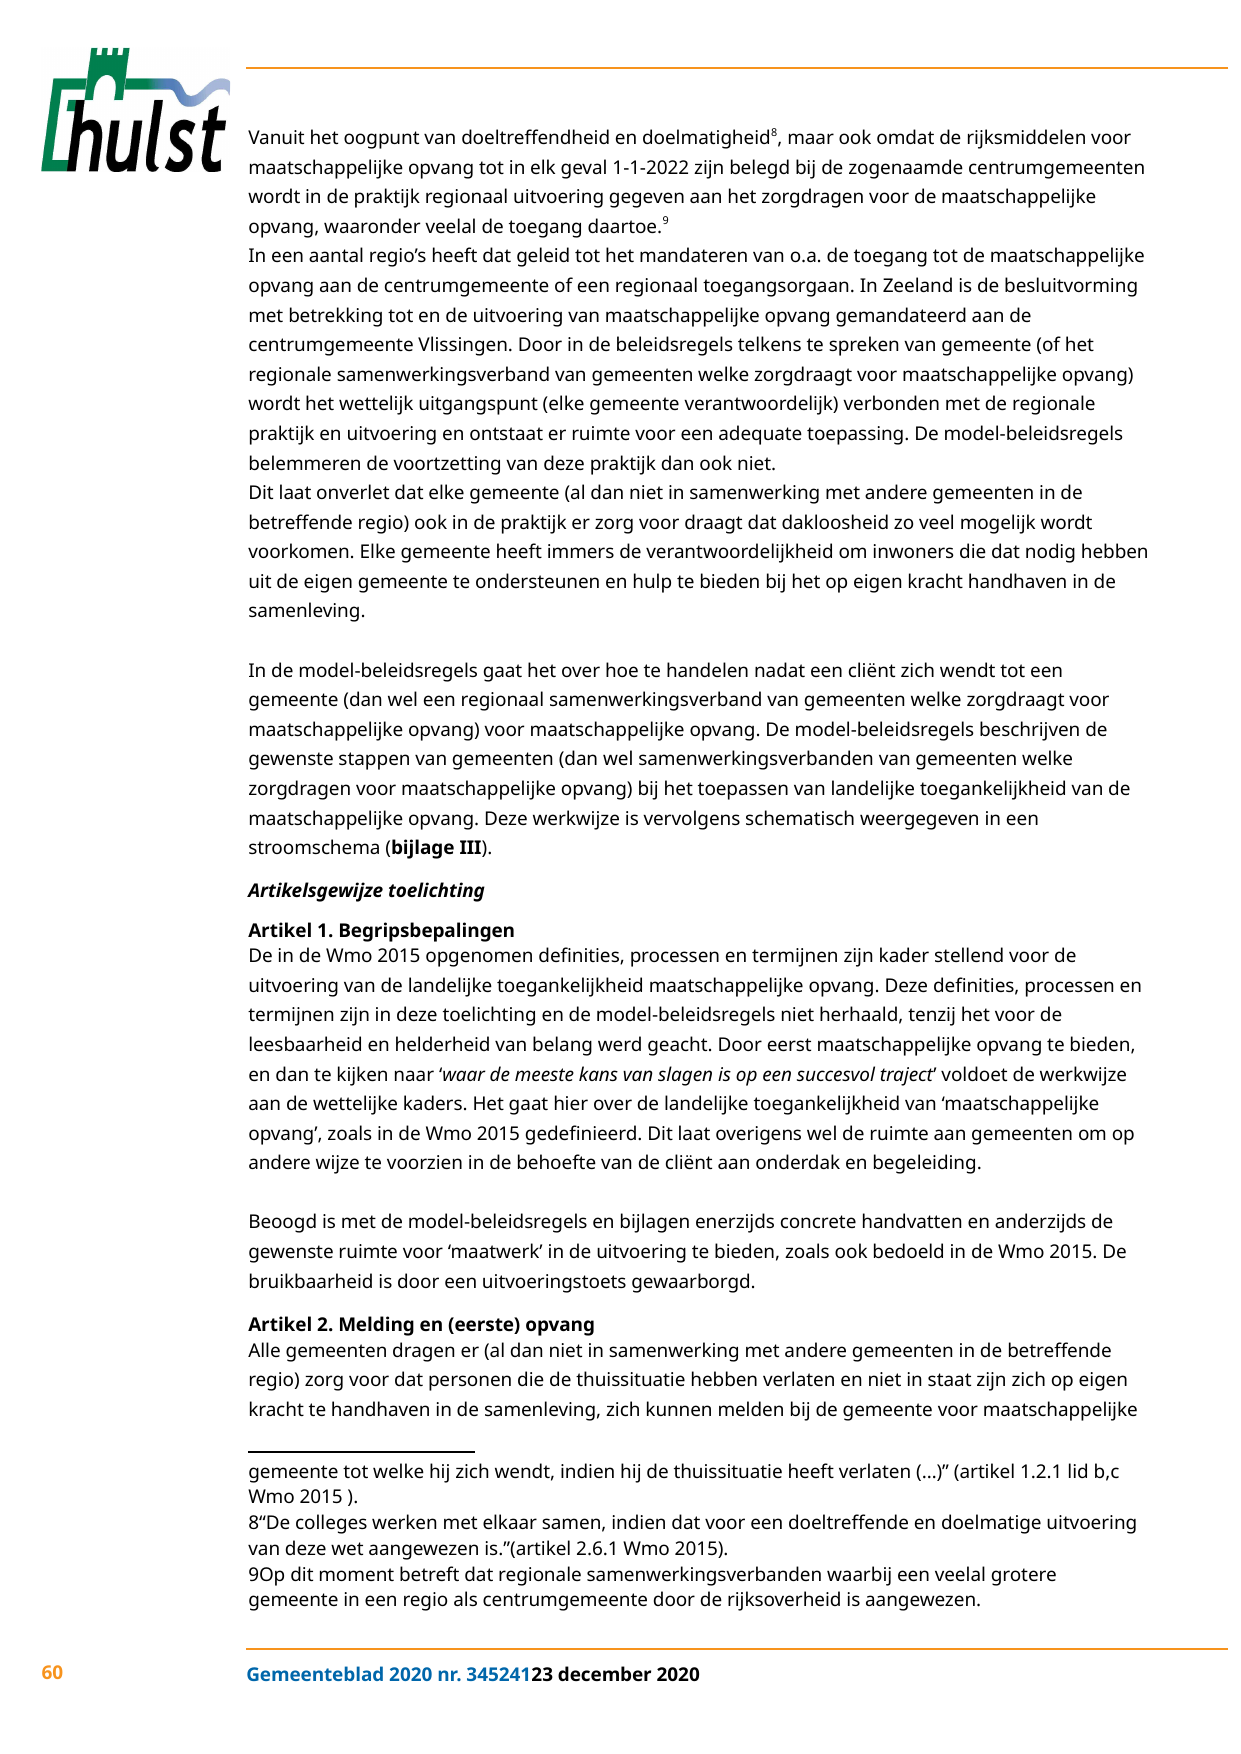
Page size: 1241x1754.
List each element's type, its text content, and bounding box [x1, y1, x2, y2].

text Vanuit het oogpunt van doeltreffendheid en doelmatigheid, maar ook omdat de rijksmiddelen voor maatschappelijke opvang tot in elk geval 1-1-2022 zijn belegd bij de zogenaamde centrumgemeenten wordt in de praktijk regionaal uitvoering gegeven aan het zorgdragen voor de maatschappelijke opvang, waaronder veelal de toegang daartoe. [248, 124, 1152, 239]
picture [41, 47, 231, 172]
text Op dit moment betreft dat regionale samenwerkingsverbanden waarbij een veelal grotere gemeente in een regio als centrumgemeente door de rijksoverheid is aangewezen. [248, 1561, 1152, 1612]
text De in de Wmo 2015 opgenomen definities, processen en termijnen zijn kader stellend voor de uitvoering van de landelijke toegankelijkheid maatschappelijke opvang. Deze definities, processen en termijnen zijn in deze toelichting en de model-beleidsregels niet herhaald, tenzij het voor de leesbaarheid en helderheid van belang werd geacht. Door eerst maatschappelijke opvang te bieden, en dan te kijken naar ‘waar de meeste kans van slagen is op een succesvol traject’ voldoet de werkwijze aan de wettelijke kaders. Het gaat hier over de landelijke toegankelijkheid van ‘maatschappelijke opvang’, zoals in de Wmo 2015 gedefinieerd. Dit laat overigens wel de ruimte aan gemeenten om op andere wijze te voorzien in de behoefte van de cliënt aan onderdak en begeleiding. [248, 942, 1152, 1175]
text In een aantal regio’s heeft dat geleid tot het mandateren van o.a. de toegang tot de maatschappelijke opvang aan de centrumgemeente of een regionaal toegangsorgaan. In Zeeland is de besluitvorming met betrekking tot en de uitvoering van maatschappelijke opvang gemandateerd aan de centrumgemeente Vlissingen. Door in de beleidsregels telkens te spreken van gemeente (of het regionale samenwerkingsverband van gemeenten welke zorgdraagt voor maatschappelijke opvang) wordt het wettelijk uitgangspunt (elke gemeente verantwoordelijk) verbonden met de regionale praktijk en uitvoering en ontstaat er ruimte voor een adequate toepassing. De model-beleidsregels belemmeren de voortzetting van deze praktijk dan ook niet. [248, 243, 1152, 476]
text Dit laat onverlet dat elke gemeente (al dan niet in samenwerking met andere gemeenten in de betreffende regio) ook in de praktijk er zorg voor draagt dat dakloosheid zo veel mogelijk wordt voorkomen. Elke gemeente heeft immers de verantwoordelijkheid om inwoners die dat nodig hebben uit de eigen gemeente te ondersteunen en hulp te bieden bij het op eigen kracht handhaven in de samenleving. [248, 479, 1152, 623]
text Artikel 1. Begripsbepalingen [248, 917, 1152, 942]
text Beoogd is met de model-beleidsregels en bijlagen enerzijds concrete handvatten en anderzijds de gewenste ruimte voor ‘maatwerk’ in de uitvoering te bieden, zoals ook bedoeld in de Wmo 2015. De bruikbaarheid is door een uitvoeringstoets gewaarborgd. [248, 1209, 1152, 1294]
text gemeente tot welke hij zich wendt, indien hij de thuissituatie heeft verlaten (…)” (artikel 1.2.1 lid b,c Wmo 2015 ). [248, 1458, 1152, 1509]
text Artikel 2. Melding en (eerste) opvang [248, 1311, 1152, 1337]
text Alle gemeenten dragen er (al dan niet in samenwerking met andere gemeenten in de betreffende regio) zorg voor dat personen die de thuissituatie hebben verlaten en niet in staat zijn zich op eigen kracht te handhaven in de samenleving, zich kunnen melden bij de gemeente voor maatschappelijke [248, 1337, 1152, 1422]
text Artikelsgewijze toelichting [248, 877, 1152, 903]
text “De colleges werken met elkaar samen, indien dat voor een doeltreffende en doelmatige uitvoering van deze wet aangewezen is.”(artikel 2.6.1 Wmo 2015). [248, 1509, 1152, 1561]
text In de model-beleidsregels gaat het over hoe te handelen nadat een cliënt zich wendt tot een gemeente (dan wel een regionaal samenwerkingsverband van gemeenten welke zorgdraagt voor maatschappelijke opvang) voor maatschappelijke opvang. De model-beleidsregels beschrijven de gewenste stappen van gemeenten (dan wel samenwerkingsverbanden van gemeenten welke zorgdragen voor maatschappelijke opvang) bij het toepassen van landelijke toegankelijkheid van de maatschappelijke opvang. Deze werkwijze is vervolgens schematisch weergegeven in een stroomschema (bijlage III). [248, 657, 1152, 860]
